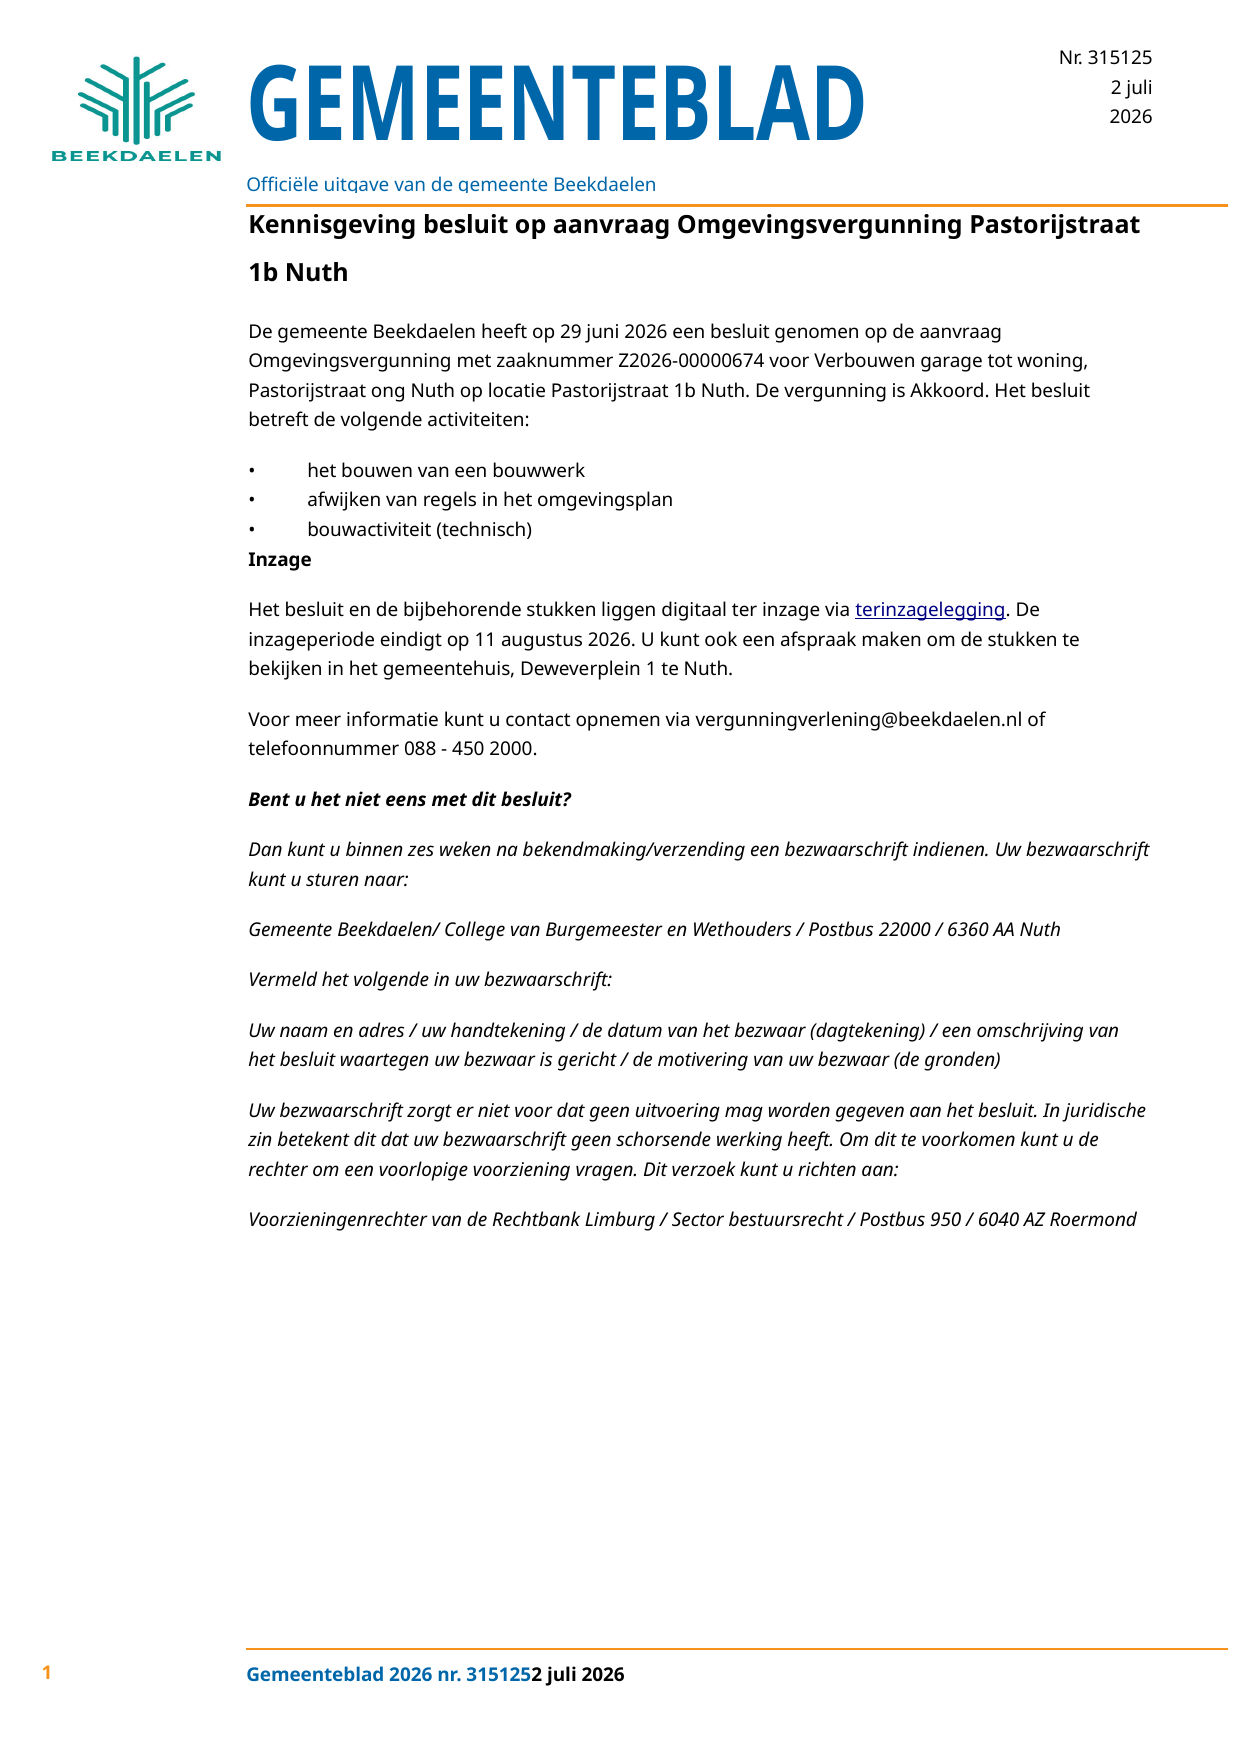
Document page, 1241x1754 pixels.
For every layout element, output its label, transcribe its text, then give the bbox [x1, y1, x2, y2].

text Dan kunt u binnen zes weken na bekendmaking/verzending een bezwaarschrift indienen. Uw bezwaarschrift kunt u sturen naar: [248, 836, 1152, 892]
list bouwactiviteit (technisch) [248, 516, 1152, 542]
text Uw bezwaarschrift zorgt er niet voor dat geen uitvoering mag worden gegeven aan het besluit. In juridische zin betekent dit dat uw bezwaarschrift geen schorsende werking heeft. Om dit te voorkomen kunt u de rechter om een voorlopige voorziening vragen. Dit verzoek kunt u richten aan: [248, 1097, 1152, 1182]
text Kennisgeving besluit op aanvraag Omgevingsvergunning Pastorijstraat 1b Nuth [248, 207, 1152, 288]
text Vermeld het volgende in uw bezwaarschrift: [248, 967, 1152, 992]
text Uw naam en adres / uw handtekening / de datum van het bezwaar (dagtekening) / een omschrijving van het besluit waartegen uw bezwaar is gericht / de motivering van uw bezwaar (de gronden) [248, 1017, 1152, 1072]
text Voorzieningenrechter van de Rechtbank Limburg / Sector bestuursrecht / Postbus 950 / 6040 AZ Roermond [248, 1207, 1152, 1232]
text Inzage [248, 546, 1152, 572]
list het bouwen van een bouwwerk [248, 457, 1152, 483]
text Bent u het niet eens met dit besluit? [248, 786, 1152, 812]
text Het besluit en de bijbehorende stukken liggen digitaal ter inzage via terinzagelegging. De inzageperiode eindigt op 11 augustus 2026. U kunt ook een afspraak maken om de stukken te bekijken in het gemeentehuis, Deweverplein 1 te Nuth. [248, 596, 1152, 681]
text Gemeente Beekdaelen/ College van Burgemeester en Wethouders / Postbus 22000 / 6360 AA Nuth [248, 916, 1152, 942]
list afwijken van regels in het omgevingsplan [248, 487, 1152, 512]
text De gemeente Beekdaelen heeft op 29 juni 2026 een besluit genomen op de aanvraag Omgevingsvergunning met zaaknummer Z2026-00000674 voor Verbouwen garage tot woning, Pastorijstraat ong Nuth op locatie Pastorijstraat 1b Nuth. De vergunning is Akkoord. Het besluit betreft de volgende activiteiten: [248, 318, 1152, 432]
picture [41, 47, 231, 172]
text Voor meer informatie kunt u contact opnemen via vergunningverlening@beekdaelen.nl of telefoonnummer 088 - 450 2000. [248, 706, 1152, 761]
